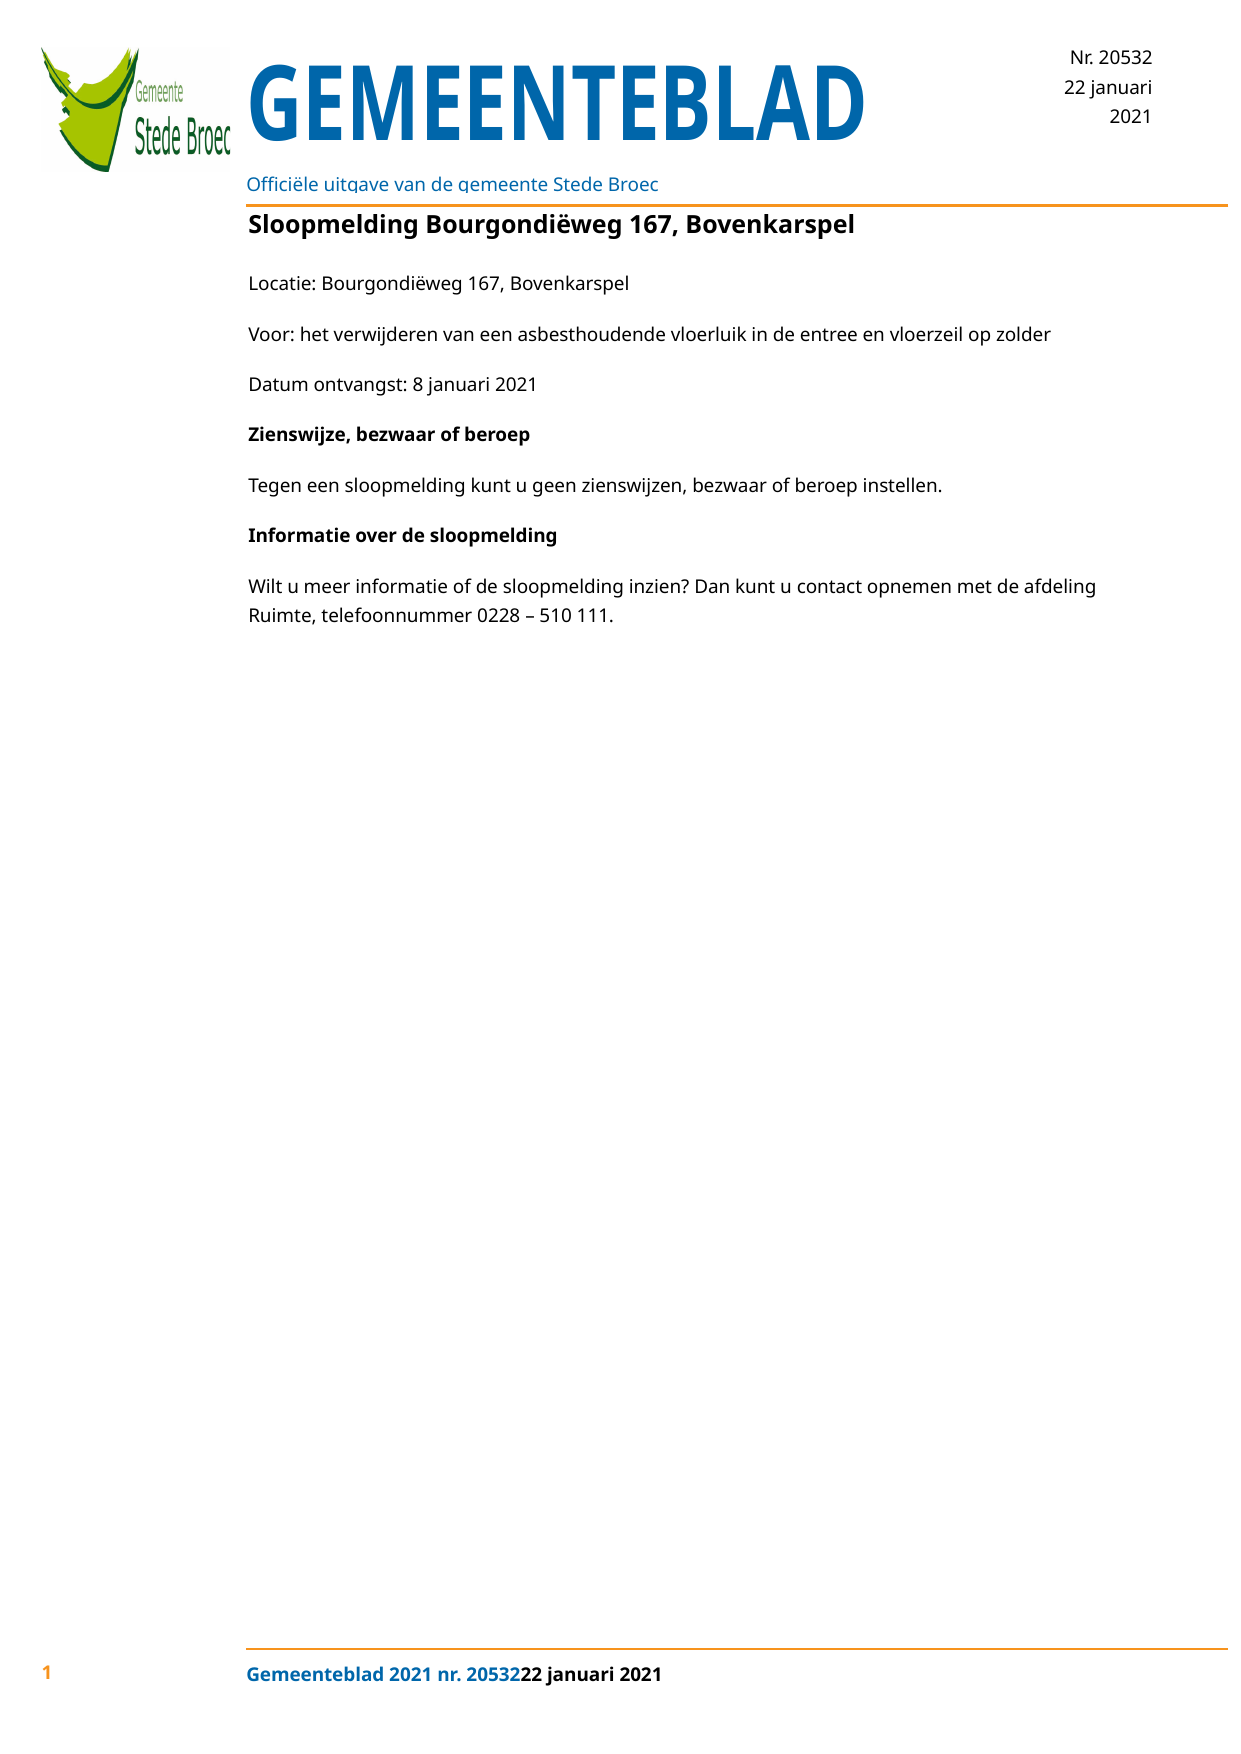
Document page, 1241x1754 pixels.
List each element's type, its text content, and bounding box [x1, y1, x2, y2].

text Wilt u meer informatie of de sloopmelding inzien? Dan kunt u contact opnemen met de afdeling Ruimte, telefoonnummer 0228 – 510 111. [248, 573, 1152, 628]
picture [41, 47, 231, 172]
text Voor: het verwijderen van een asbesthoudende vloerluik in de entree en vloerzeil op zolder [248, 321, 1152, 346]
text Informatie over de sloopmelding [248, 522, 1152, 548]
text Tegen een sloopmelding kunt u geen zienswijzen, bezwaar of beroep instellen. [248, 472, 1152, 498]
text Sloopmelding Bourgondiëweg 167, Bovenkarspel [248, 207, 1152, 241]
text Locatie: Bourgondiëweg 167, Bovenkarspel [248, 270, 1152, 296]
text Zienswijze, bezwaar of beroep [248, 422, 1152, 447]
text Datum ontvangst: 8 januari 2021 [248, 371, 1152, 397]
